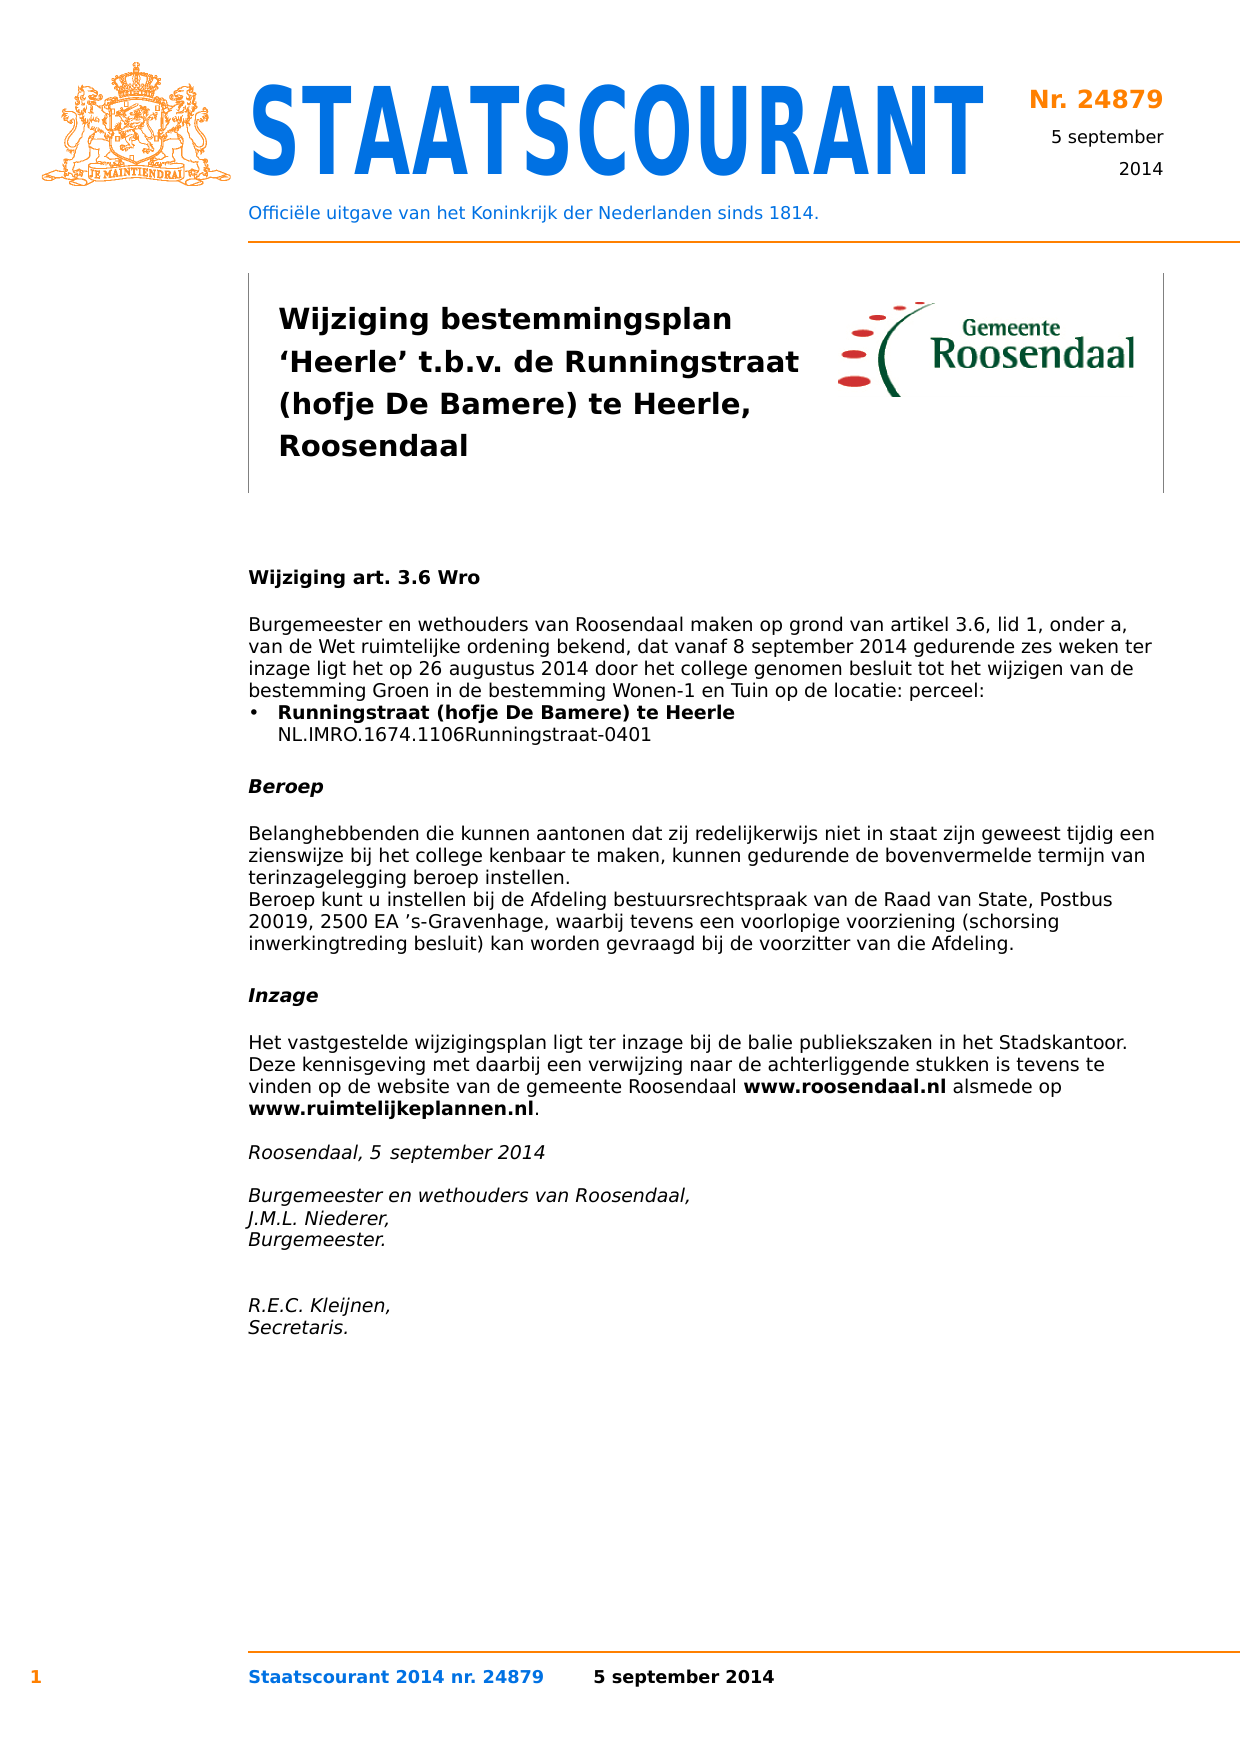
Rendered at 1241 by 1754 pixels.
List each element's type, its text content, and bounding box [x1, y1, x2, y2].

text R.E.C. Kleijnen, Secretaris. [248, 1273, 1163, 1339]
text Roosendaal, 5 september 2014 [248, 1142, 1163, 1163]
table_cell Officiële uitgave van het Koninkrijk der Nederlanden sinds 1814. [248, 203, 1240, 241]
text Deze kennisgeving met daarbij een verwijzing naar de achterliggende stukken is tevens te vinden op de website van de gemeente Roosendaal www.roosendaal.nl alsmede op www.ruimtelijkeplannen.nl. [248, 1054, 1163, 1120]
subtitle Wijziging bestemmingsplan ‘Heerle’ t.b.v. de Runningstraat (hofje De Bamere) te Heerle, Roosendaal [249, 273, 1163, 493]
subtitle Inzage [248, 985, 1163, 1007]
text Burgemeester en wethouders van Roosendaal maken op grond van artikel 3.6, lid 1, onder a, van de Wet ruimtelijke ordening bekend, dat vanaf 8 september 2014 gedurende zes weken ter inzage ligt het op 26 augustus 2014 door het college genomen besluit tot het wijzigen van de bestemming Groen in de bestemming Wonen-1 en Tuin op de locatie: perceel: [248, 614, 1163, 702]
picture [41, 62, 231, 186]
table_header Nr. 24879 [998, 62, 1240, 121]
text • Runningstraat (hofje De Bamere) te Heerle [248, 702, 1163, 724]
table_header STAATSCOURANT [248, 62, 998, 203]
picture [838, 302, 1134, 397]
subtitle Wijziging art. 3.6 Wro [248, 567, 1163, 589]
table_cell 5 september [998, 121, 1240, 153]
table_header [25, 62, 248, 241]
text Beroep kunt u instellen bij de Afdeling bestuursrechtspraak van de Raad van State, Postbus 20019, 2500 EA ’s-Gravenhage, waarbij tevens een voorlopige voorziening (schorsing inwerkingtreding besluit) kan worden gevraagd bij de voorzitter van die Afdeling. [248, 889, 1163, 955]
text Burgemeester en wethouders van Roosendaal, J.M.L. Niederer, Burgemeester. [248, 1185, 1163, 1251]
table_cell 2014 [998, 153, 1240, 203]
subtitle Beroep [248, 776, 1163, 798]
text Het vastgestelde wijzigingsplan ligt ter inzage bij de balie publiekszaken in het Stadskantoor. [248, 1032, 1163, 1054]
text Belanghebbenden die kunnen aantonen dat zij redelijkerwijs niet in staat zijn geweest tijdig een zienswijze bij het college kenbaar te maken, kunnen gedurende de bovenvermelde termijn van terinzagelegging beroep instellen. [248, 823, 1163, 889]
text NL.IMRO.1674.1106Runningstraat-0401 [277, 724, 1163, 746]
